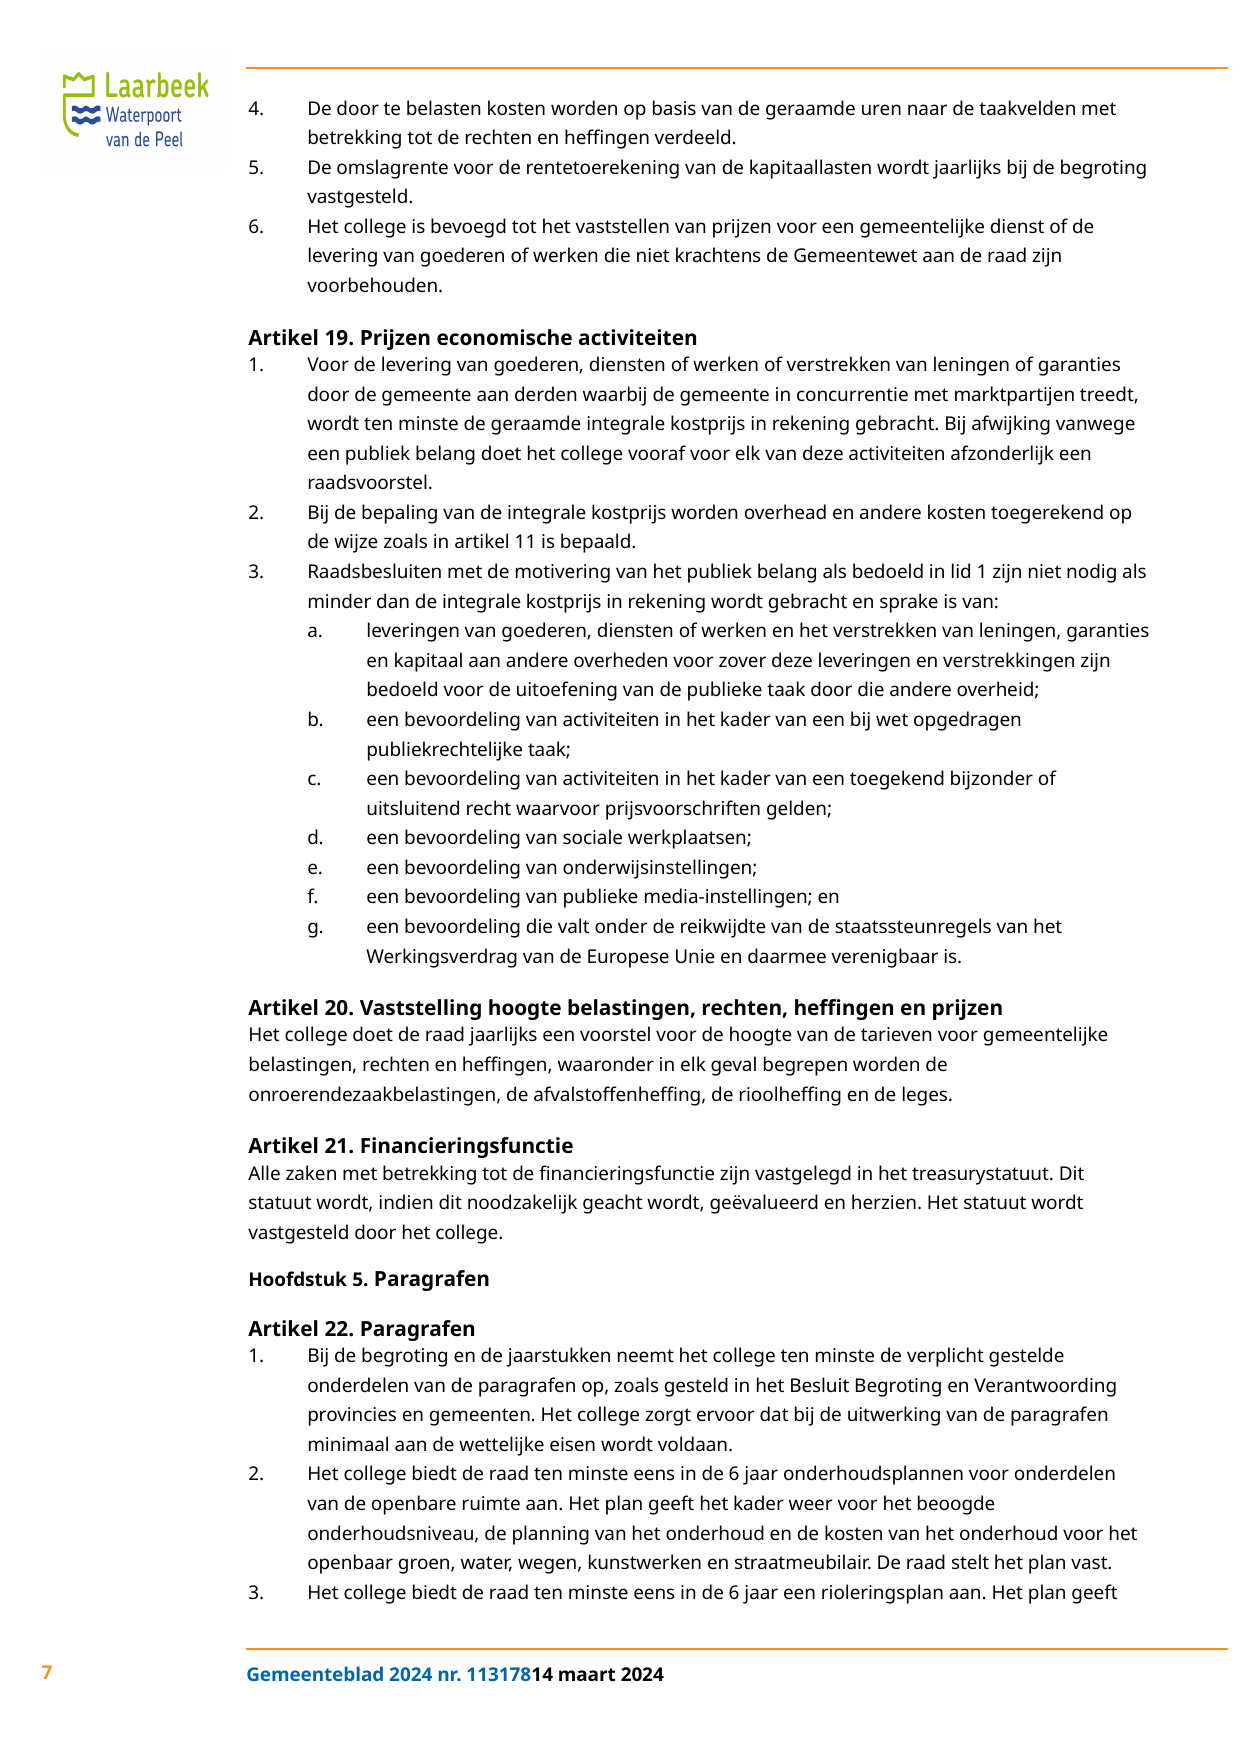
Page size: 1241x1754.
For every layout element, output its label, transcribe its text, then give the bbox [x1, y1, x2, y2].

list een bevoordeling van sociale werkplaatsen; [307, 824, 1152, 850]
text Alle zaken met betrekking tot de financieringsfunctie zijn vastgelegd in het treasurystatuut. Dit statuut wordt, indien dit noodzakelijk geacht wordt, geëvalueerd en herzien. Het statuut wordt vastgesteld door het college. [248, 1160, 1152, 1244]
list Bij de begroting en de jaarstukken neemt het college ten minste de verplicht gestelde onderdelen van de paragrafen op, zoals gesteld in het Besluit Begroting en Verantwoording provincies en gemeenten. Het college zorgt ervoor dat bij de uitwerking van de paragrafen minimaal aan de wettelijke eisen wordt voldaan. [248, 1342, 1152, 1457]
list Voor de levering van goederen, diensten of werken of verstrekken van leningen of garanties door de gemeente aan derden waarbij de gemeente in concurrentie met marktpartijen treedt, wordt ten minste de geraamde integrale kostprijs in rekening gebracht. Bij afwijking vanwege een publiek belang doet het college vooraf voor elk van deze activiteiten afzonderlijk een raadsvoorstel. [248, 351, 1152, 495]
list De omslagrente voor de rentetoerekening van de kapitaallasten wordt jaarlijks bij de begroting vastgesteld. [248, 154, 1152, 209]
list een bevoordeling van activiteiten in het kader van een bij wet opgedragen publiekrechtelijke taak; [307, 706, 1152, 761]
list Het college is bevoegd tot het vaststellen van prijzen voor een gemeentelijke dienst of de levering van goederen of werken die niet krachtens de Gemeentewet aan de raad zijn voorbehouden. [248, 213, 1152, 298]
list een bevoordeling van activiteiten in het kader van een toegekend bijzonder of uitsluitend recht waarvoor prijsvoorschriften gelden; [307, 765, 1152, 821]
list Het college biedt de raad ten minste eens in de 6 jaar een rioleringsplan aan. Het plan geeft [248, 1579, 1152, 1604]
list een bevoordeling die valt onder de reikwijdte van de staatssteunregels van het Werkingsverdrag van de Europese Unie en daarmee verenigbaar is. [307, 913, 1152, 968]
text Het college doet de raad jaarlijks een voorstel voor de hoogte van de tarieven voor gemeentelijke belastingen, rechten en heffingen, waaronder in elk geval begrepen worden de onroerendezaakbelastingen, de afvalstoffenheffing, de rioolheffing en de leges. [248, 1022, 1152, 1107]
list Bij de bepaling van de integrale kostprijs worden overhead en andere kosten toegerekend op de wijze zoals in artikel 11 is bepaald. [248, 499, 1152, 554]
picture [41, 47, 231, 172]
list een bevoordeling van publieke media-instellingen; en [307, 884, 1152, 909]
list De door te belasten kosten worden op basis van de geraamde uren naar de taakvelden met betrekking tot de rechten en heffingen verdeeld. [248, 95, 1152, 150]
list Het college biedt de raad ten minste eens in de 6 jaar onderhoudsplannen voor onderdelen van de openbare ruimte aan. Het plan geeft het kader weer voor het beoogde onderhoudsniveau, de planning van het onderhoud en de kosten van het onderhoud voor het openbaar groen, water, wegen, kunstwerken en straatmeubilair. De raad stelt het plan vast. [248, 1461, 1152, 1575]
text Artikel 20. Vaststelling hoogte belastingen, rechten, heffingen en prijzen [248, 993, 1152, 1022]
text Artikel 19. Prijzen economische activiteiten [248, 323, 1152, 351]
list Raadsbesluiten met de motivering van het publiek belang als bedoeld in lid 1 zijn niet nodig als minder dan de integrale kostprijs in rekening wordt gebracht en sprake is van: [248, 558, 1152, 613]
text Hoofdstuk 5. Paragrafen [248, 1264, 1152, 1293]
text Artikel 21. Financieringsfunctie [248, 1131, 1152, 1160]
list leveringen van goederen, diensten of werken en het verstrekken van leningen, garanties en kapitaal aan andere overheden voor zover deze leveringen en verstrekkingen zijn bedoeld voor de uitoefening van de publieke taak door die andere overheid; [307, 617, 1152, 702]
list een bevoordeling van onderwijsinstellingen; [307, 854, 1152, 880]
text Artikel 22. Paragrafen [248, 1314, 1152, 1342]
